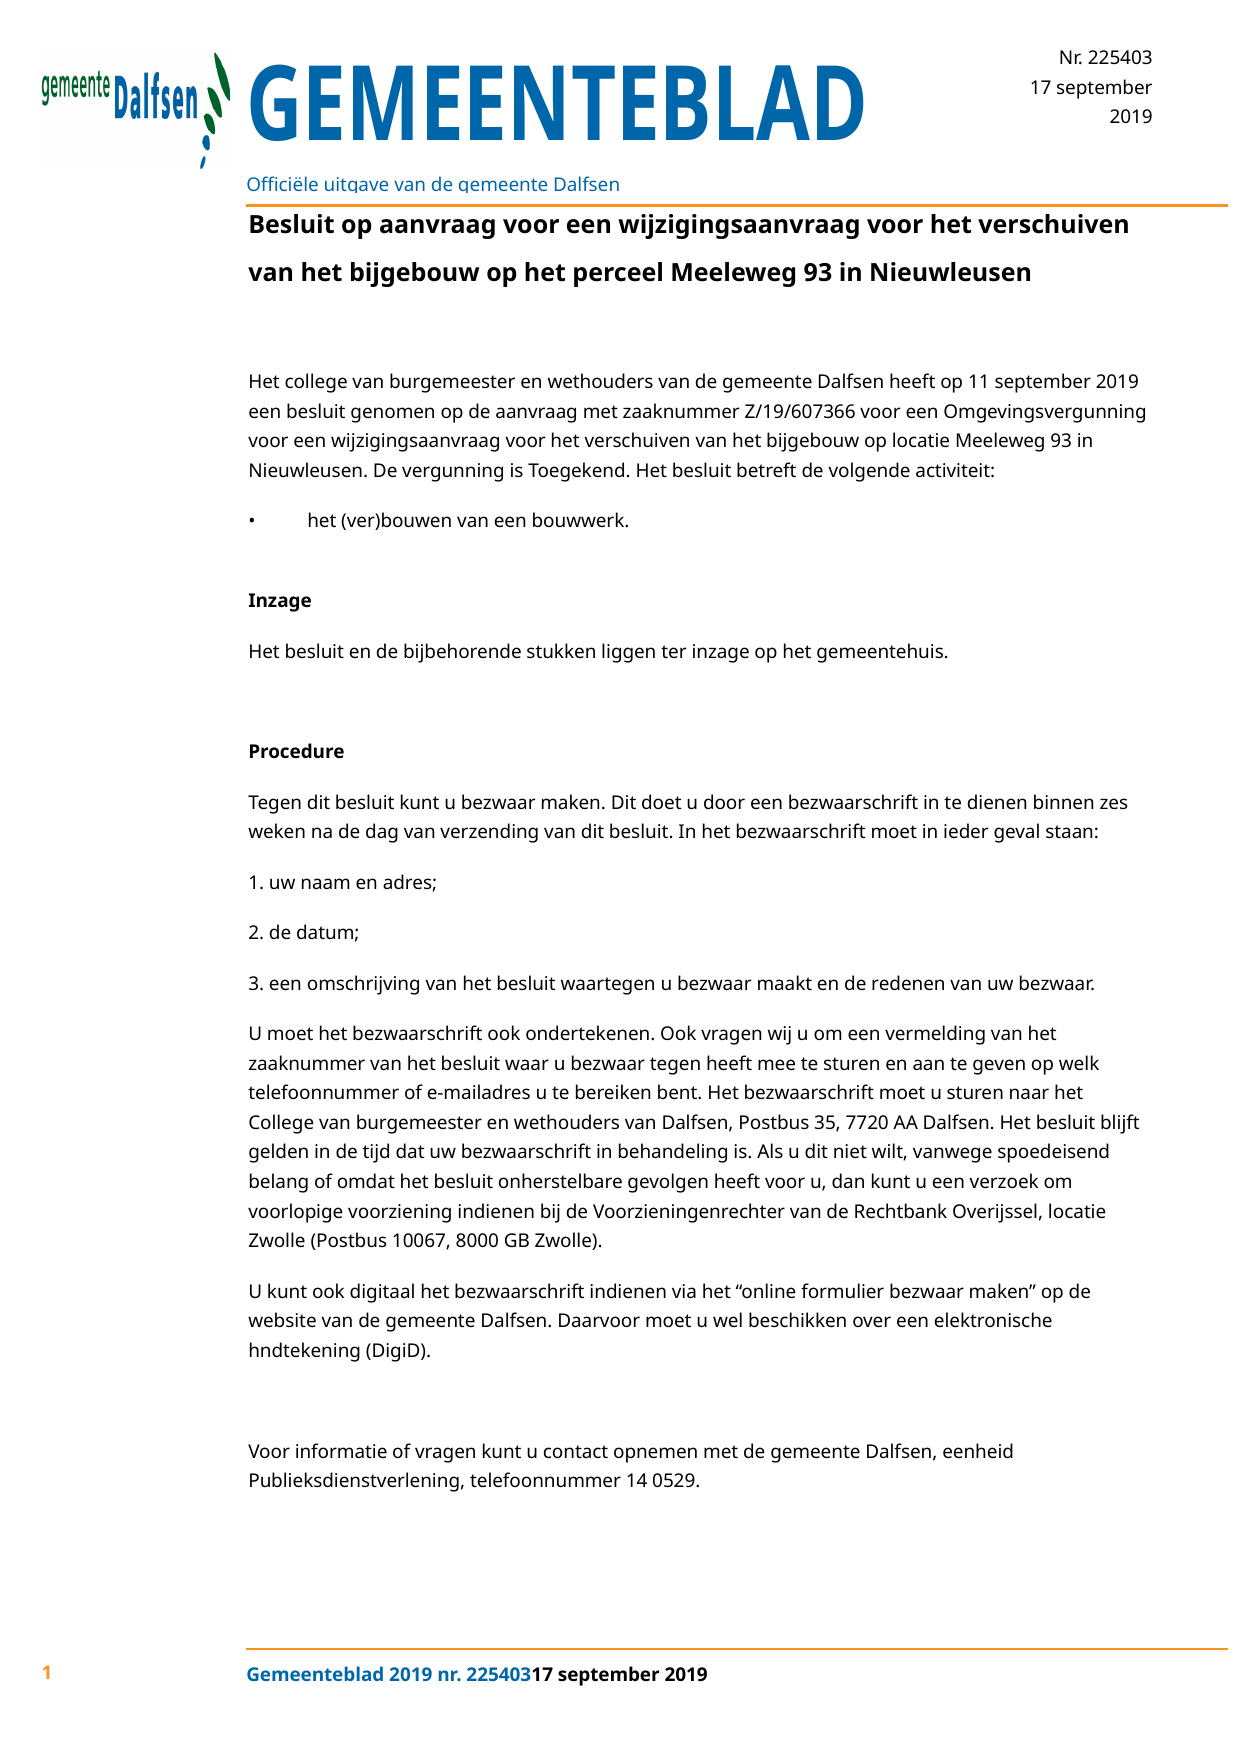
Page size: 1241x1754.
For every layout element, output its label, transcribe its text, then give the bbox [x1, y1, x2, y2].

text Inzage [248, 587, 1152, 613]
text 2. de datum; [248, 919, 1152, 945]
list het (ver)bouwen van een bouwwerk. [248, 507, 1152, 533]
picture [41, 47, 231, 172]
text Tegen dit besluit kunt u bezwaar maken. Dit doet u door een bezwaarschrift in te dienen binnen zes weken na de dag van verzending van dit besluit. In het bezwaarschrift moet in ieder geval staan: [248, 789, 1152, 844]
text Besluit op aanvraag voor een wijzigingsaanvraag voor het verschuiven van het bijgebouw op het perceel Meeleweg 93 in Nieuwleusen [248, 207, 1152, 288]
text 3. een omschrijving van het besluit waartegen u bezwaar maakt en de redenen van uw bezwaar. [248, 970, 1152, 996]
text Het college van burgemeester en wethouders van de gemeente Dalfsen heeft op 11 september 2019 een besluit genomen op de aanvraag met zaaknummer Z/19/607366 voor een Omgevingsvergunning voor een wijzigingsaanvraag voor het verschuiven van het bijgebouw op locatie Meeleweg 93 in Nieuwleusen. De vergunning is Toegekend. Het besluit betreft de volgende activiteit: [248, 368, 1152, 483]
text U moet het bezwaarschrift ook ondertekenen. Ook vragen wij u om een vermelding van het zaaknummer van het besluit waar u bezwaar tegen heeft mee te sturen en aan te geven op welk telefoonnummer of e-mailadres u te bereiken bent. Het bezwaarschrift moet u sturen naar het College van burgemeester en wethouders van Dalfsen, Postbus 35, 7720 AA Dalfsen. Het besluit blijft gelden in de tijd dat uw bezwaarschrift in behandeling is. Als u dit niet wilt, vanwege spoedeisend belang of omdat het besluit onherstelbare gevolgen heeft voor u, dan kunt u een verzoek om voorlopige voorziening indienen bij de Voorzieningenrechter van de Rechtbank Overijssel, locatie Zwolle (Postbus 10067, 8000 GB Zwolle). [248, 1020, 1152, 1253]
text Procedure [248, 739, 1152, 764]
text Voor informatie of vragen kunt u contact opnemen met de gemeente Dalfsen, eenheid Publieksdienstverlening, telefoonnummer 14 0529. [248, 1438, 1152, 1493]
text 1. uw naam en adres; [248, 869, 1152, 895]
text Het besluit en de bijbehorende stukken liggen ter inzage op het gemeentehuis. [248, 638, 1152, 664]
text U kunt ook digitaal het bezwaarschrift indienen via het “online formulier bezwaar maken” op de website van de gemeente Dalfsen. Daarvoor moet u wel beschikken over een elektronische hndtekening (DigiD). [248, 1278, 1152, 1363]
